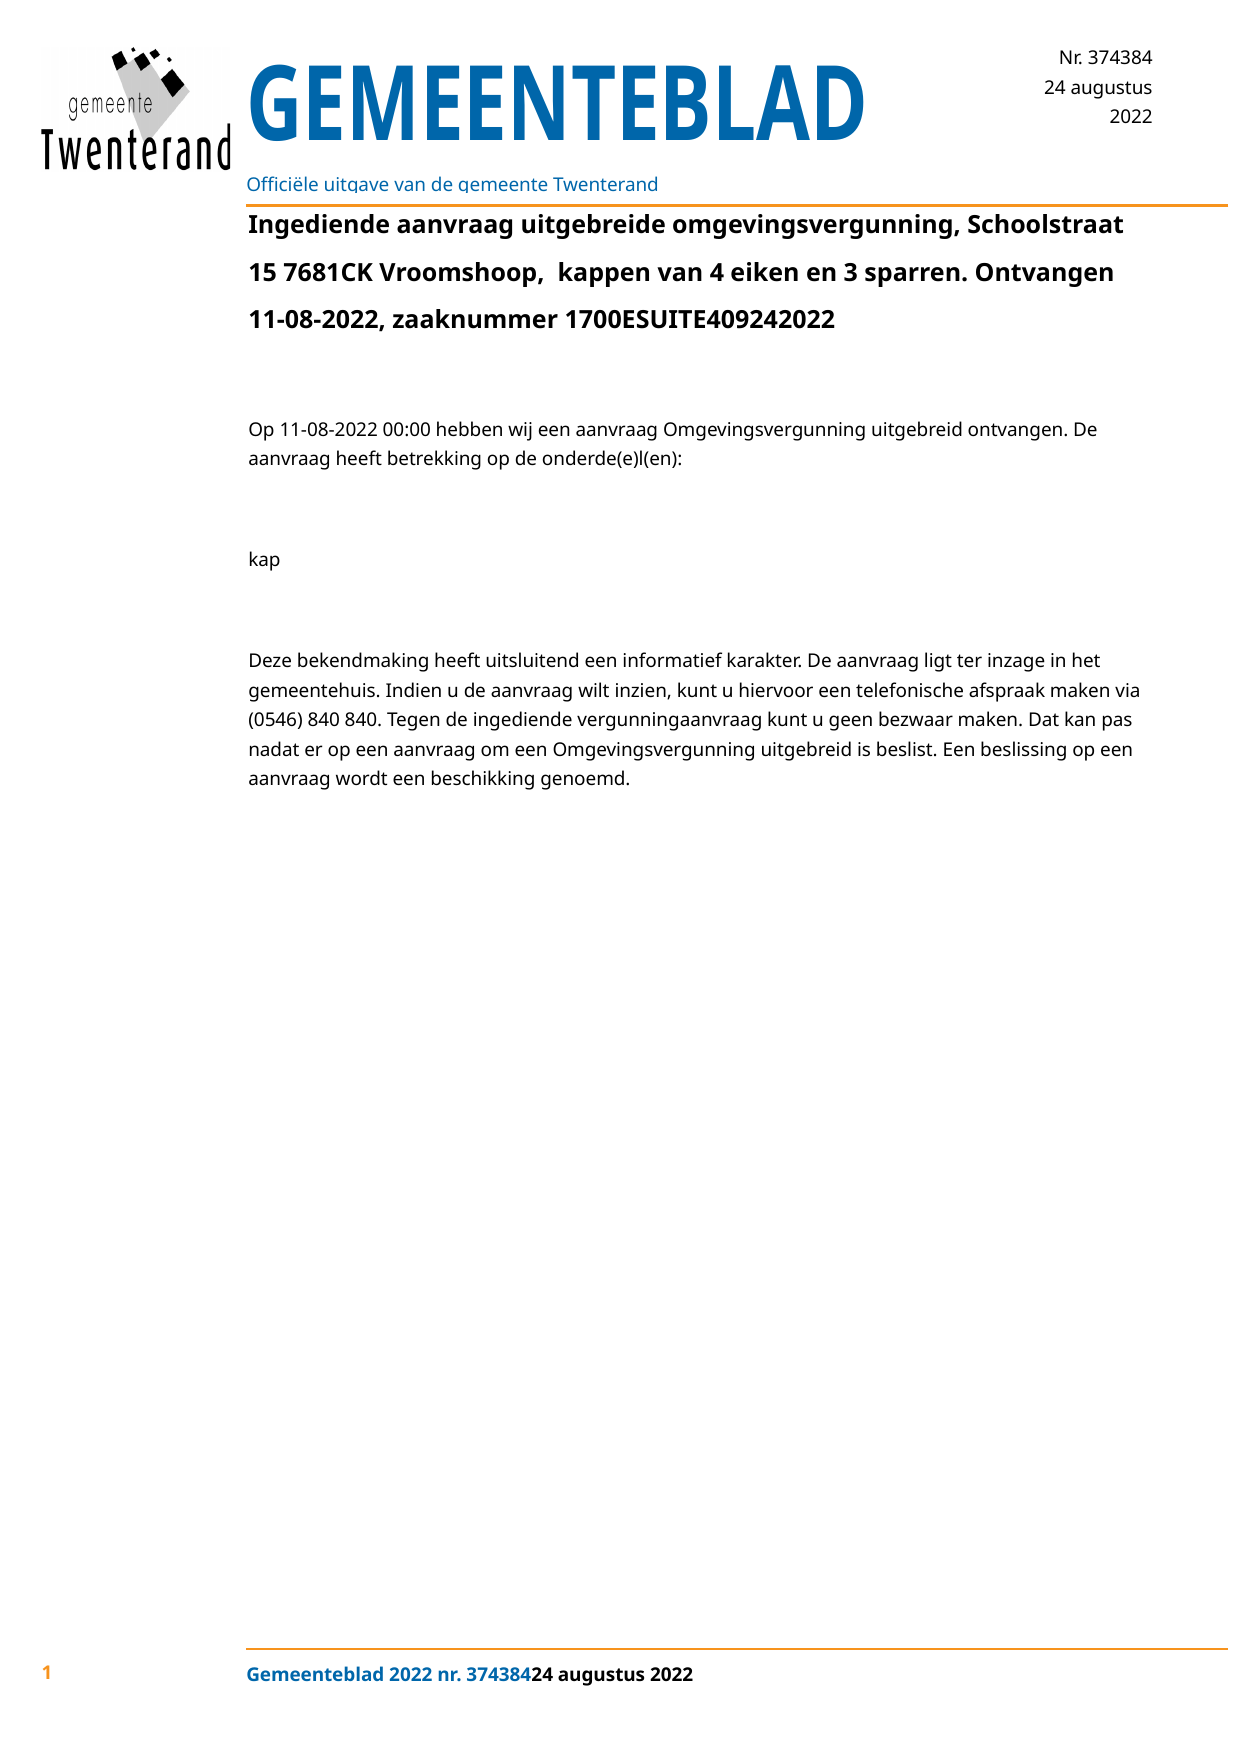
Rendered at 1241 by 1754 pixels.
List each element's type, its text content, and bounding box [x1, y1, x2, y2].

text kap [248, 546, 1152, 572]
text Ingediende aanvraag uitgebreide omgevingsvergunning, Schoolstraat 15 7681CK Vroomshoop, kappen van 4 eiken en 3 sparren. Ontvangen 11-08-2022, zaaknummer 1700ESUITE409242022 [248, 207, 1152, 336]
picture [41, 47, 231, 172]
text Deze bekendmaking heeft uitsluitend een informatief karakter. De aanvraag ligt ter inzage in het gemeentehuis. Indien u de aanvraag wilt inzien, kunt u hiervoor een telefonische afspraak maken via (0546) 840 840. Tegen de ingediende vergunningaanvraag kunt u geen bezwaar maken. Dat kan pas nadat er op een aanvraag om een Omgevingsvergunning uitgebreid is beslist. Een beslissing op een aanvraag wordt een beschikking genoemd. [248, 647, 1152, 791]
text Op 11-08-2022 00:00 hebben wij een aanvraag Omgevingsvergunning uitgebreid ontvangen. De aanvraag heeft betrekking op de onderde(e)l(en): [248, 416, 1152, 471]
